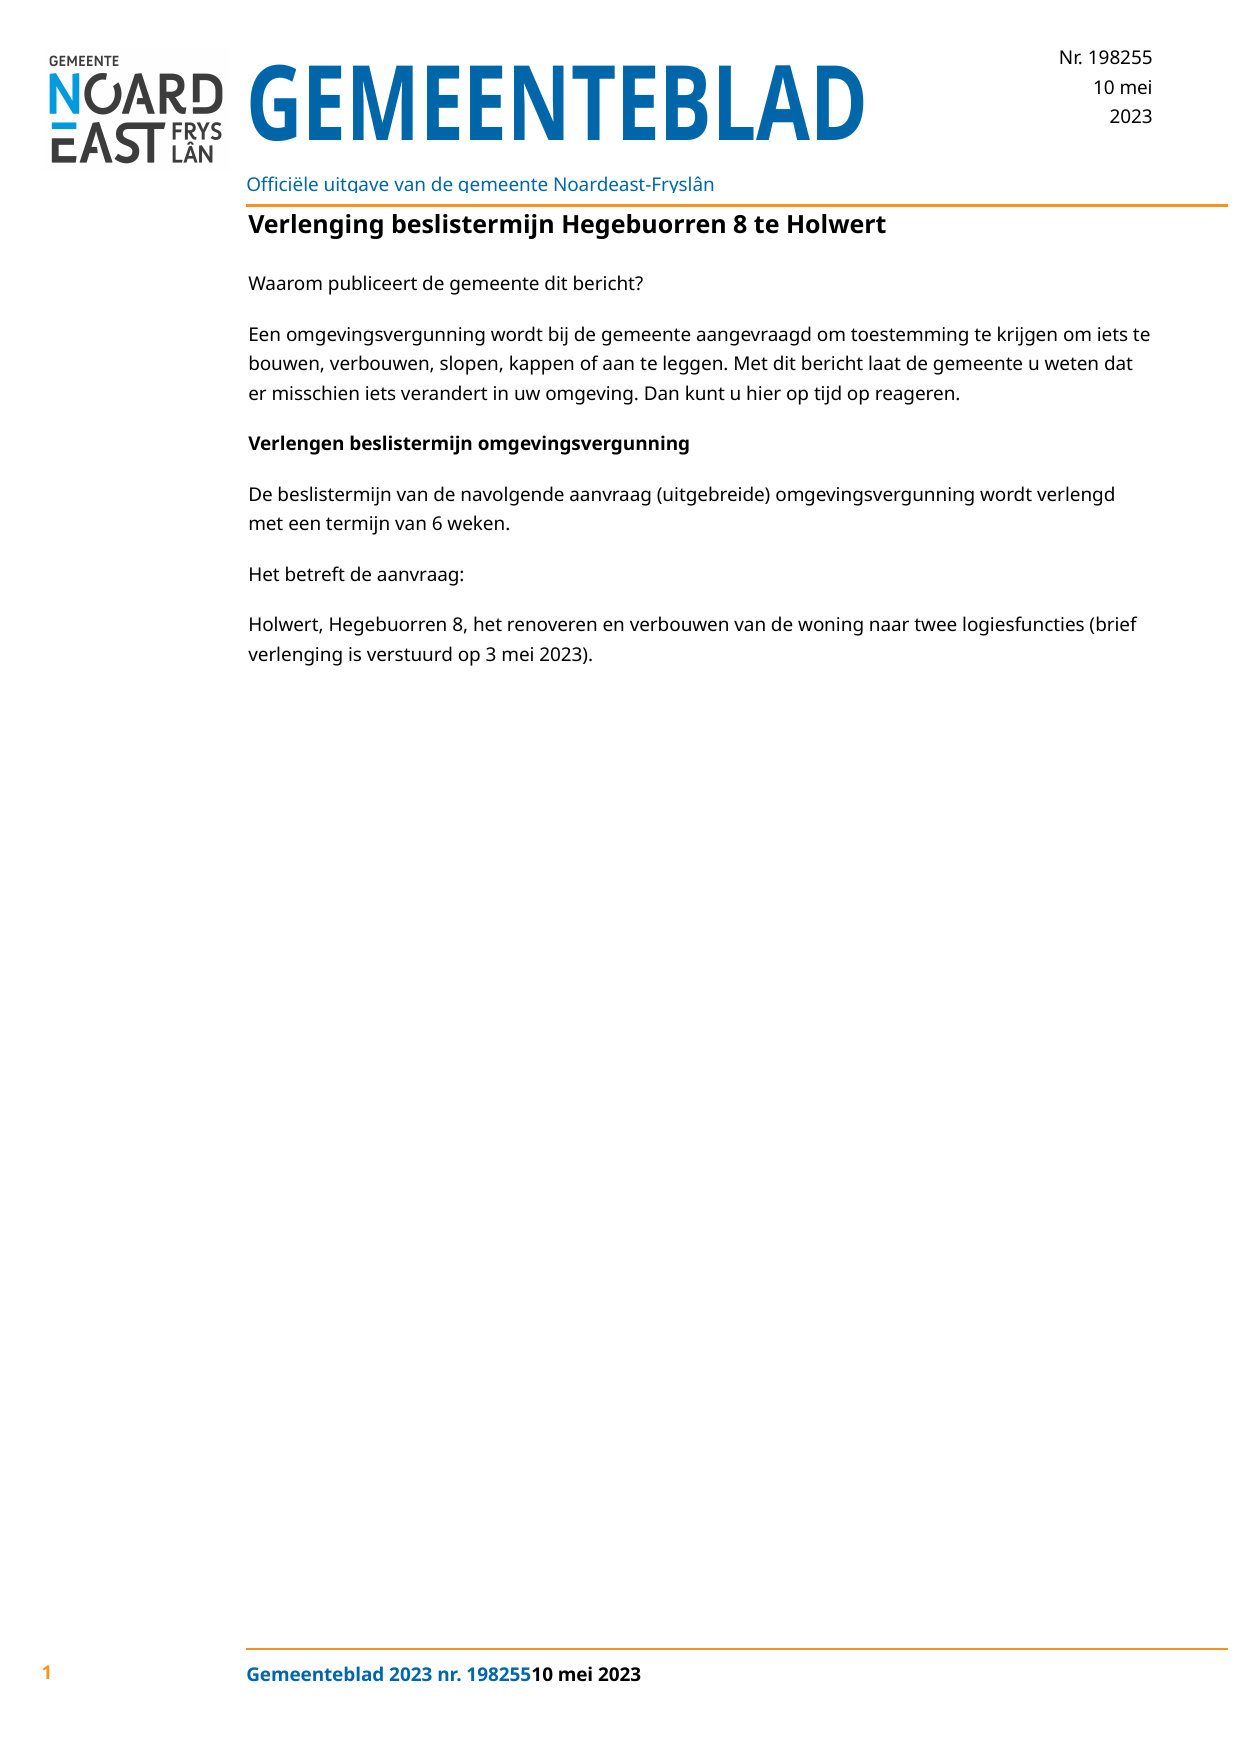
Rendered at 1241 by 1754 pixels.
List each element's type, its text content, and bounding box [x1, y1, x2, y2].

text Waarom publiceert de gemeente dit bericht? [248, 270, 1152, 296]
text Verlenging beslistermijn Hegebuorren 8 te Holwert [248, 207, 1152, 241]
text Holwert, Hegebuorren 8, het renoveren en verbouwen van de woning naar twee logiesfuncties (brief verlenging is verstuurd op 3 mei 2023). [248, 611, 1152, 666]
text De beslistermijn van de navolgende aanvraag (uitgebreide) omgevingsvergunning wordt verlengd met een termijn van 6 weken. [248, 481, 1152, 536]
text Verlengen beslistermijn omgevingsvergunning [248, 430, 1152, 456]
text Het betreft de aanvraag: [248, 561, 1152, 586]
picture [41, 47, 231, 172]
text Een omgevingsvergunning wordt bij de gemeente aangevraagd om toestemming te krijgen om iets te bouwen, verbouwen, slopen, kappen of aan te leggen. Met dit bericht laat de gemeente u weten dat er misschien iets verandert in uw omgeving. Dan kunt u hier op tijd op reageren. [248, 321, 1152, 406]
